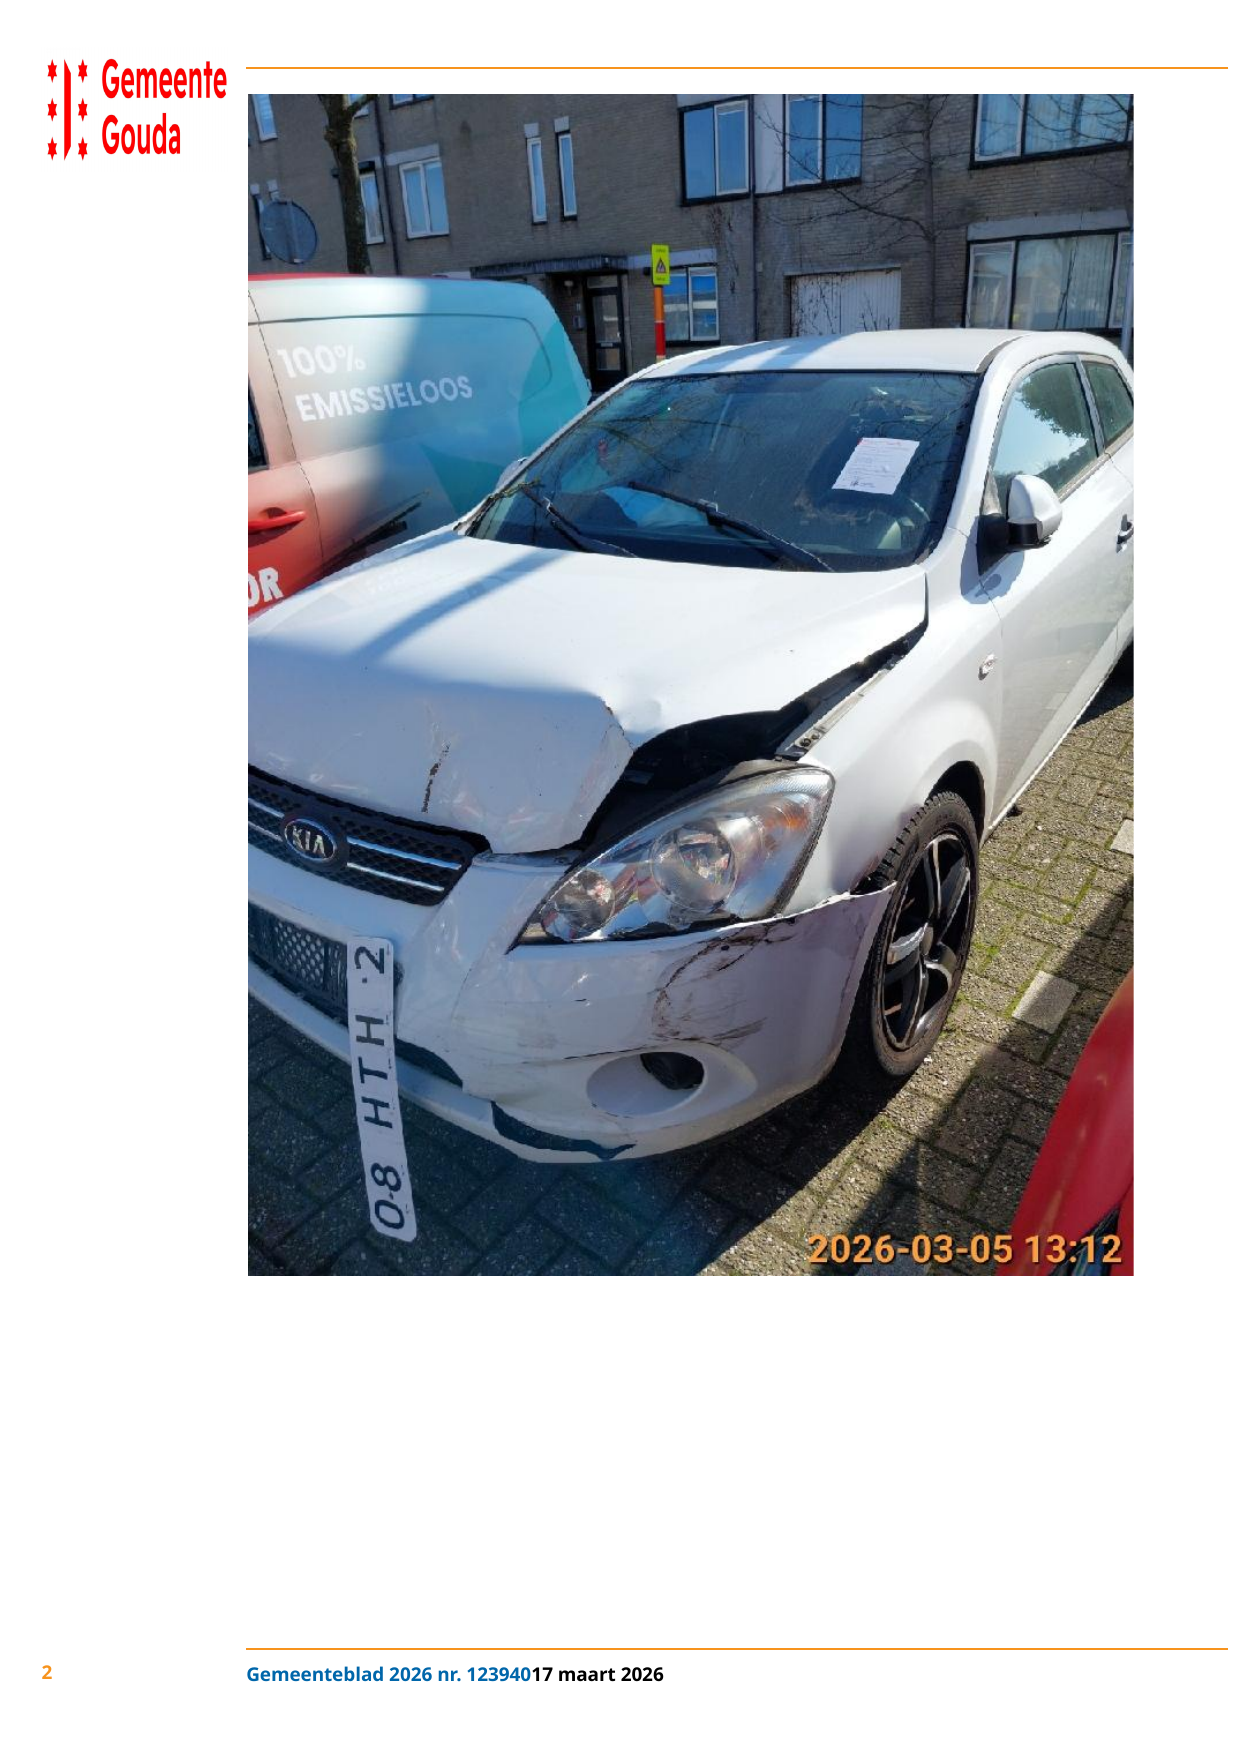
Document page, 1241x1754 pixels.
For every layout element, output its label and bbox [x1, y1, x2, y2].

picture [248, 94, 1134, 1276]
picture [41, 47, 231, 172]
